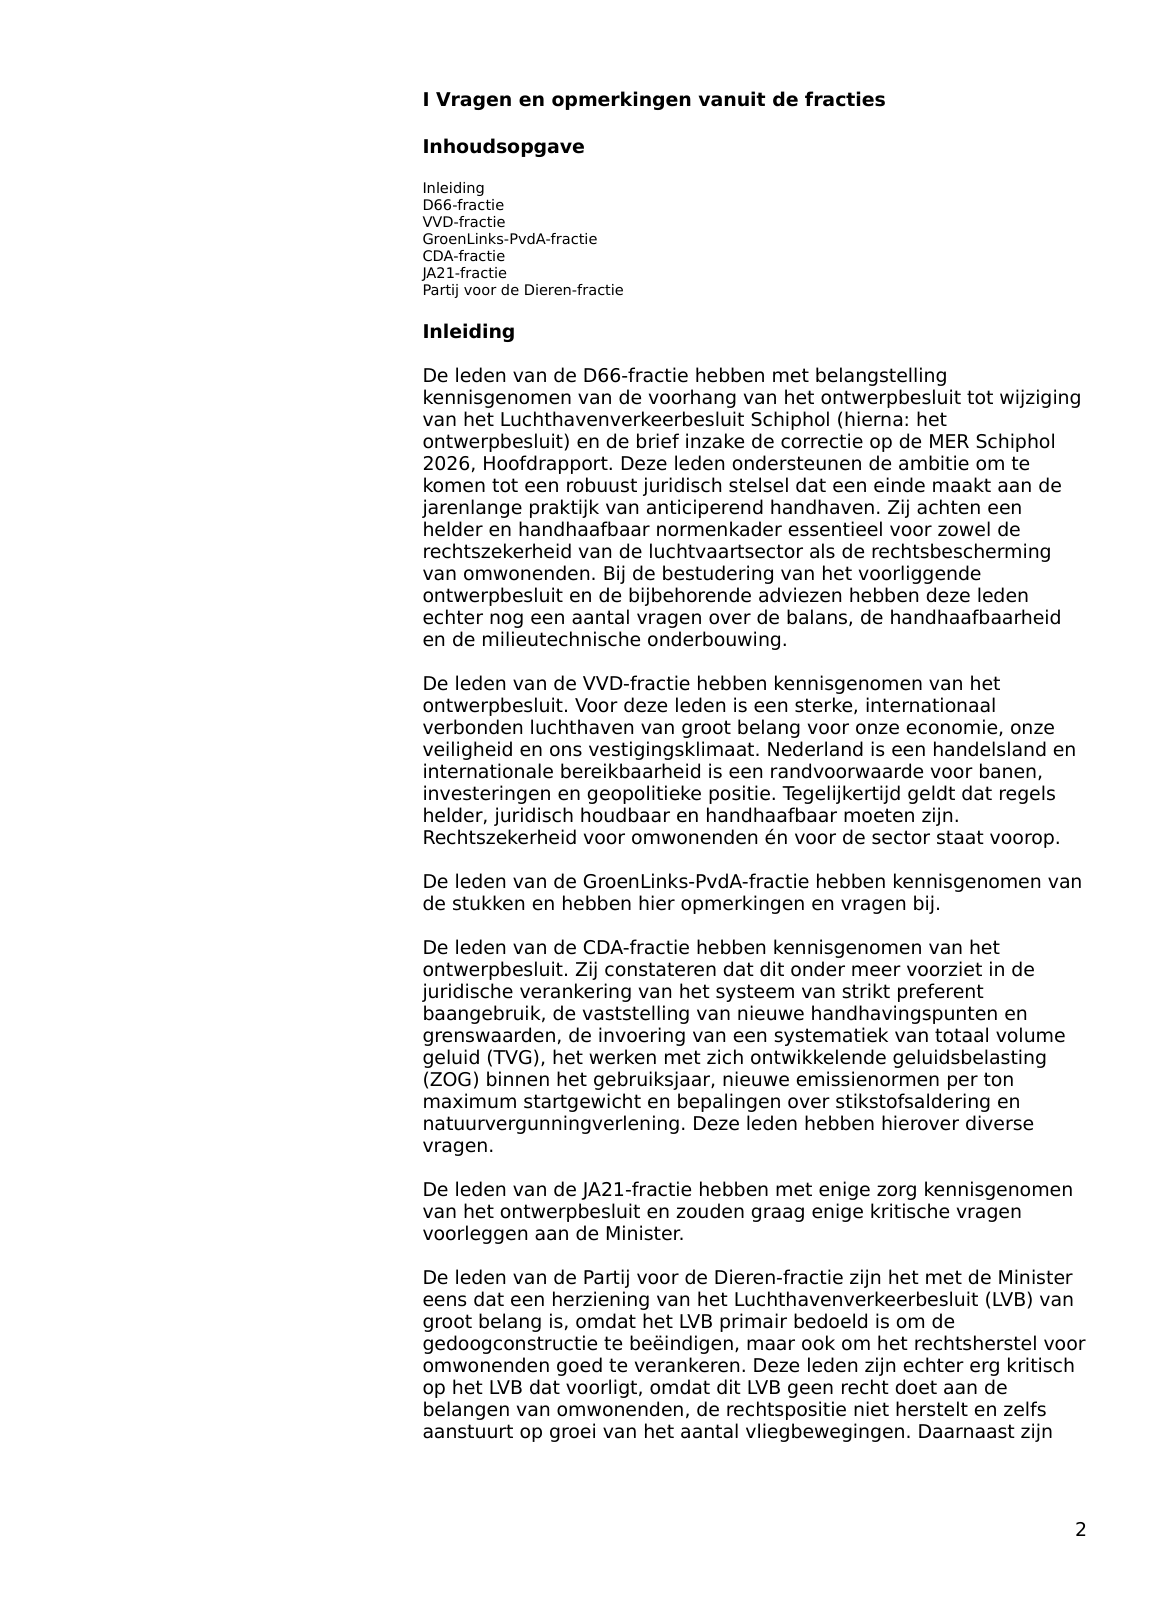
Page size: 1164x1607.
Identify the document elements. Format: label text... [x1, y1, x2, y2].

text De leden van de D66-fractie hebben met belangstelling kennisgenomen van de voorhang van het ontwerpbesluit tot wijziging van het Luchthavenverkeerbesluit Schiphol (hierna: het ontwerpbesluit) en de brief inzake de correctie op de MER Schiphol 2026, Hoofdrapport. Deze leden ondersteunen de ambitie om te komen tot een robuust juridisch stelsel dat een einde maakt aan de jarenlange praktijk van anticiperend handhaven. Zij achten een helder en handhaafbaar normenkader essentieel voor zowel de rechtszekerheid van de luchtvaartsector als de rechtsbescherming van omwonenden. Bij de bestudering van het voorliggende ontwerpbesluit en de bijbehorende adviezen hebben deze leden echter nog een aantal vragen over de balans, de handhaafbaarheid en de milieutechnische onderbouwing. [422, 365, 1087, 651]
text De leden van de JA21-fractie hebben met enige zorg kennisgenomen van het ontwerpbesluit en zouden graag enige kritische vragen voorleggen aan de Minister. [422, 1179, 1087, 1245]
subtitle I Vragen en opmerkingen vanuit de fracties [422, 89, 1087, 111]
text De leden van de Partij voor de Dieren-fractie zijn het met de Minister eens dat een herziening van het Luchthavenverkeerbesluit (LVB) van groot belang is, omdat het LVB primair bedoeld is om de gedoogconstructie te beëindigen, maar ook om het rechtsherstel voor omwonenden goed te verankeren. Deze leden zijn echter erg kritisch op het LVB dat voorligt, omdat dit LVB geen recht doet aan de belangen van omwonenden, de rechtspositie niet herstelt en zelfs aanstuurt op groei van het aantal vliegbewegingen. Daarnaast zijn [422, 1267, 1087, 1443]
text De leden van de CDA-fractie hebben kennisgenomen van het ontwerpbesluit. Zij constateren dat dit onder meer voorziet in de juridische verankering van het systeem van strikt preferent baangebruik, de vaststelling van nieuwe handhavingspunten en grenswaarden, de invoering van een systematiek van totaal volume geluid (TVG), het werken met zich ontwikkelende geluidsbelasting (ZOG) binnen het gebruiksjaar, nieuwe emissienormen per ton maximum startgewicht en bepalingen over stikstofsaldering en natuurvergunningverlening. Deze leden hebben hierover diverse vragen. [422, 937, 1087, 1157]
table_cell Partij voor de Dieren-fractie [422, 282, 1087, 299]
text De leden van de GroenLinks-PvdA-fractie hebben kennisgenomen van de stukken en hebben hier opmerkingen en vragen bij. [422, 871, 1087, 915]
table_cell GroenLinks-PvdA-fractie [422, 231, 1087, 248]
table_cell CDA-fractie [422, 248, 1087, 265]
table_cell VVD-fractie [422, 214, 1087, 231]
subtitle Inleiding [422, 321, 1087, 343]
text De leden van de VVD-fractie hebben kennisgenomen van het ontwerpbesluit. Voor deze leden is een sterke, internationaal verbonden luchthaven van groot belang voor onze economie, onze veiligheid en ons vestigingsklimaat. Nederland is een handelsland en internationale bereikbaarheid is een randvoorwaarde voor banen, investeringen en geopolitieke positie. Tegelijkertijd geldt dat regels helder, juridisch houdbaar en handhaafbaar moeten zijn. Rechtszekerheid voor omwonenden én voor de sector staat voorop. [422, 673, 1087, 849]
table_cell JA21-fractie [422, 265, 1087, 282]
table_header Inleiding [422, 180, 1087, 197]
table_cell D66-fractie [422, 197, 1087, 214]
subtitle Inhoudsopgave [422, 136, 1087, 158]
